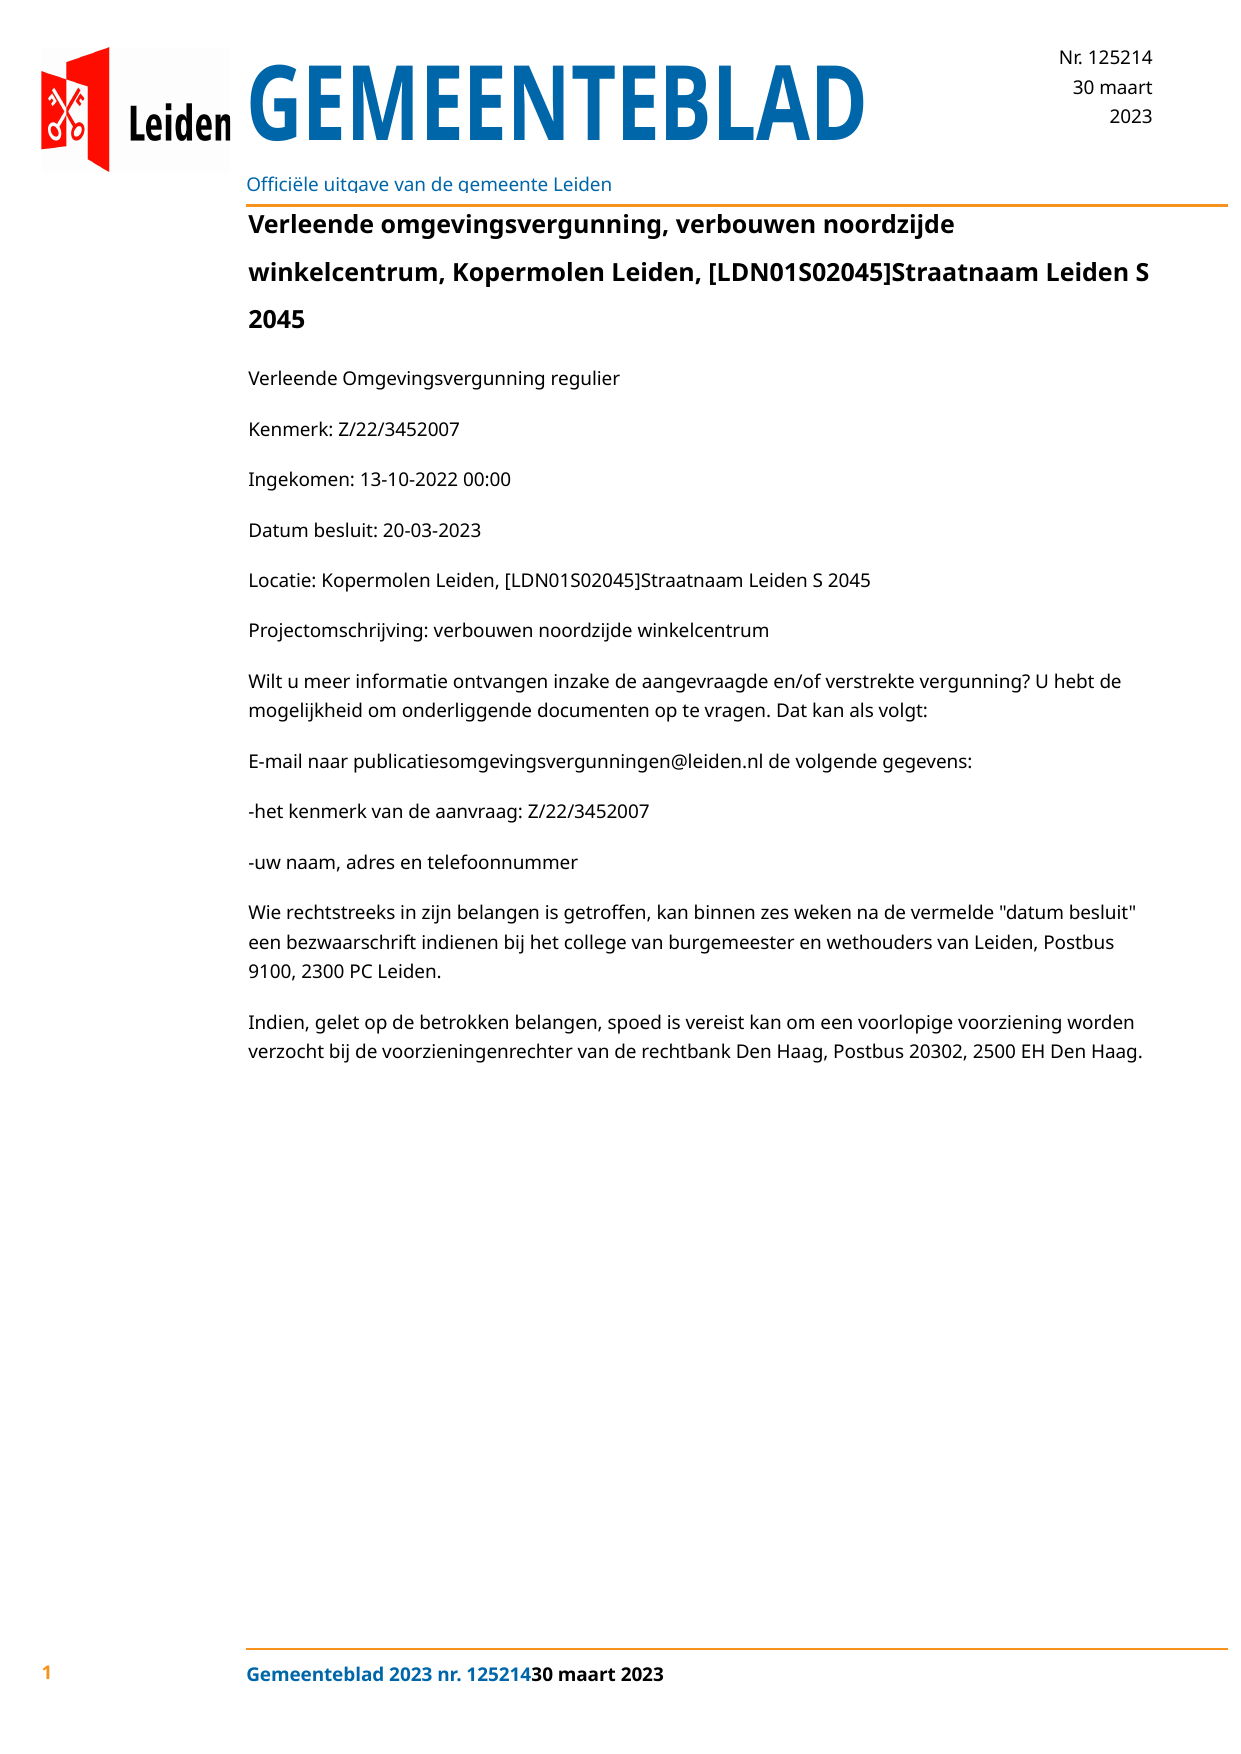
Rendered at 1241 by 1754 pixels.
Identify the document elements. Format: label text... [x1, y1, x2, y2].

text Wilt u meer informatie ontvangen inzake de aangevraagde en/of verstrekte vergunning? U hebt de mogelijkheid om onderliggende documenten op te vragen. Dat kan als volgt: [248, 668, 1152, 723]
text Locatie: Kopermolen Leiden, [LDN01S02045]Straatnaam Leiden S 2045 [248, 567, 1152, 593]
text Indien, gelet op de betrokken belangen, spoed is vereist kan om een voorlopige voorziening worden verzocht bij de voorzieningenrechter van de rechtbank Den Haag, Postbus 20302, 2500 EH Den Haag. [248, 1009, 1152, 1064]
text -uw naam, adres en telefoonnummer [248, 849, 1152, 874]
text Ingekomen: 13-10-2022 00:00 [248, 466, 1152, 492]
picture [41, 47, 231, 172]
text Projectomschrijving: verbouwen noordzijde winkelcentrum [248, 618, 1152, 643]
text -het kenmerk van de aanvraag: Z/22/3452007 [248, 798, 1152, 824]
text Wie rechtstreeks in zijn belangen is getroffen, kan binnen zes weken na de vermelde "datum besluit" een bezwaarschrift indienen bij het college van burgemeester en wethouders van Leiden, Postbus 9100, 2300 PC Leiden. [248, 899, 1152, 984]
text Verleende Omgevingsvergunning regulier [248, 366, 1152, 391]
text Kenmerk: Z/22/3452007 [248, 416, 1152, 442]
text Datum besluit: 20-03-2023 [248, 517, 1152, 542]
text E-mail naar publicatiesomgevingsvergunningen@leiden.nl de volgende gegevens: [248, 748, 1152, 774]
text Verleende omgevingsvergunning, verbouwen noordzijde winkelcentrum, Kopermolen Leiden, [LDN01S02045]Straatnaam Leiden S 2045 [248, 207, 1152, 336]
